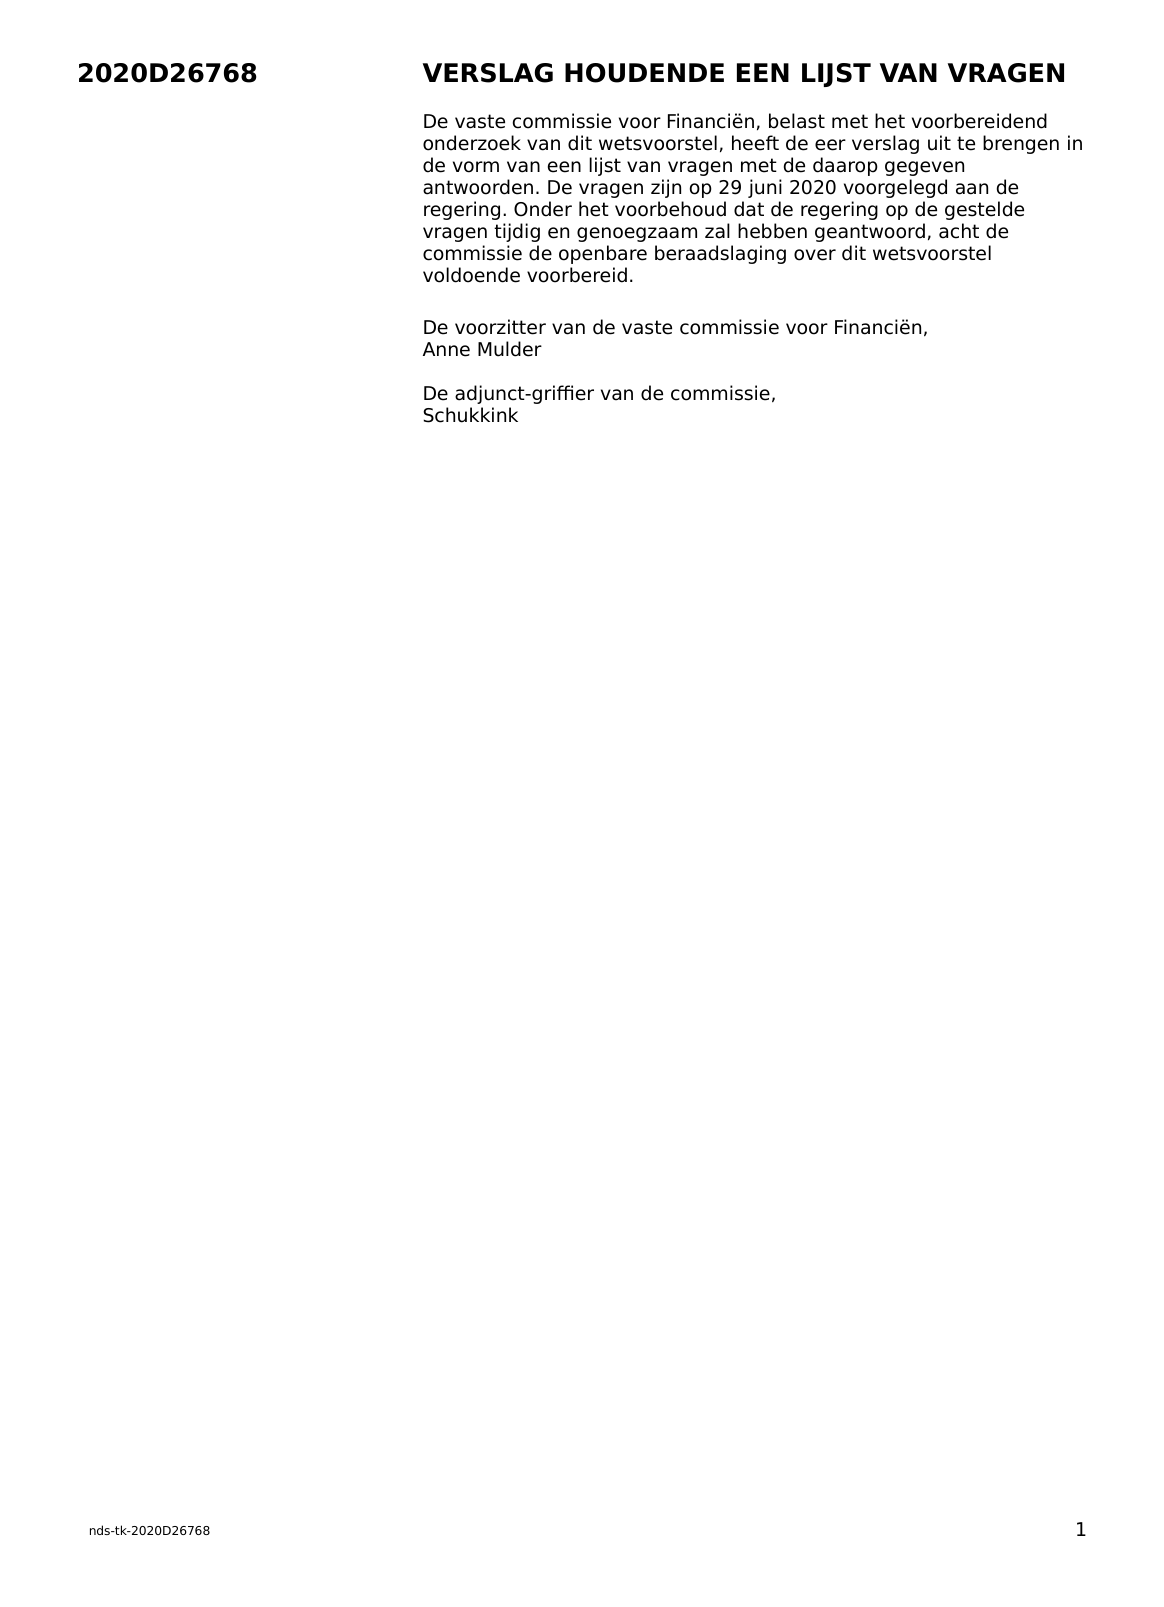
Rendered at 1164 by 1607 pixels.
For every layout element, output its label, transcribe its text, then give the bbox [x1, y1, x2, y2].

text 2020D26768 VERSLAG HOUDENDE EEN LIJST VAN VRAGEN [77, 59, 1087, 89]
text De vaste commissie voor Financiën, belast met het voorbereidend onderzoek van dit wetsvoorstel, heeft de eer verslag uit te brengen in de vorm van een lijst van vragen met de daarop gegeven antwoorden. De vragen zijn op 29 juni 2020 voorgelegd aan de regering. Onder het voorbehoud dat de regering op de gestelde vragen tijdig en genoegzaam zal hebben geantwoord, acht de commissie de openbare beraadslaging over dit wetsvoorstel voldoende voorbereid. [422, 111, 1087, 287]
text De voorzitter van de vaste commissie voor Financiën, Anne Mulder [422, 317, 1087, 361]
text nds-tk-2020D26768 [88, 1524, 323, 1538]
text De adjunct-griffier van de commissie, Schukkink [422, 383, 1087, 427]
